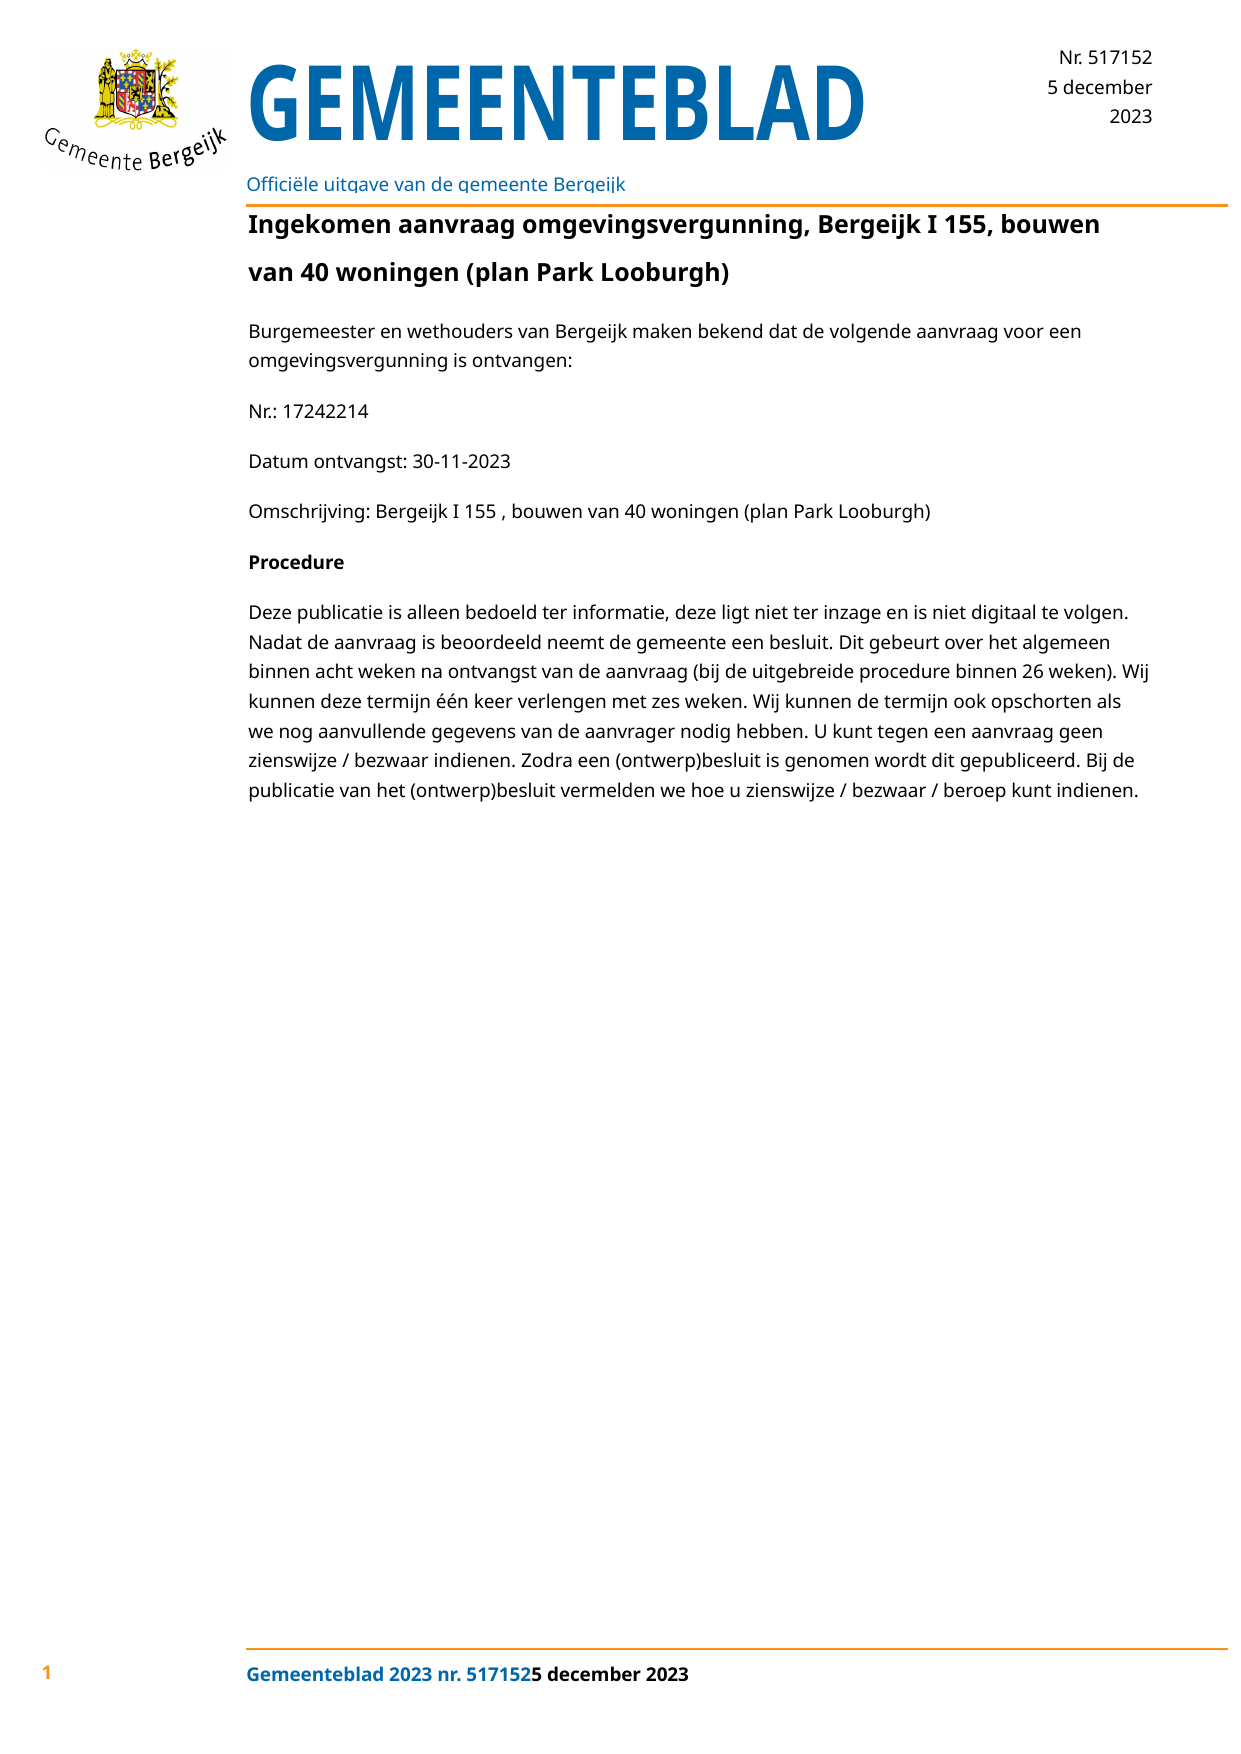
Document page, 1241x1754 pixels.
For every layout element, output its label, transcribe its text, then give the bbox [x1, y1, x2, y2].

text Burgemeester en wethouders van Bergeijk maken bekend dat de volgende aanvraag voor een omgevingsvergunning is ontvangen: [248, 318, 1152, 373]
text Ingekomen aanvraag omgevingsvergunning, Bergeijk I 155, bouwen van 40 woningen (plan Park Looburgh) [248, 207, 1152, 288]
picture [41, 47, 231, 172]
text Datum ontvangst: 30-11-2023 [248, 448, 1152, 474]
text Procedure [248, 549, 1152, 575]
text Omschrijving: Bergeijk I 155 , bouwen van 40 woningen (plan Park Looburgh) [248, 499, 1152, 524]
text Deze publicatie is alleen bedoeld ter informatie, deze ligt niet ter inzage en is niet digitaal te volgen. Nadat de aanvraag is beoordeeld neemt de gemeente een besluit. Dit gebeurt over het algemeen binnen acht weken na ontvangst van de aanvraag (bij de uitgebreide procedure binnen 26 weken). Wij kunnen deze termijn één keer verlengen met zes weken. Wij kunnen de termijn ook opschorten als we nog aanvullende gegevens van de aanvrager nodig hebben. U kunt tegen een aanvraag geen zienswijze / bezwaar indienen. Zodra een (ontwerp)besluit is genomen wordt dit gepubliceerd. Bij de publicatie van het (ontwerp)besluit vermelden we hoe u zienswijze / bezwaar / beroep kunt indienen. [248, 599, 1152, 803]
text Nr.: 17242214 [248, 398, 1152, 424]
